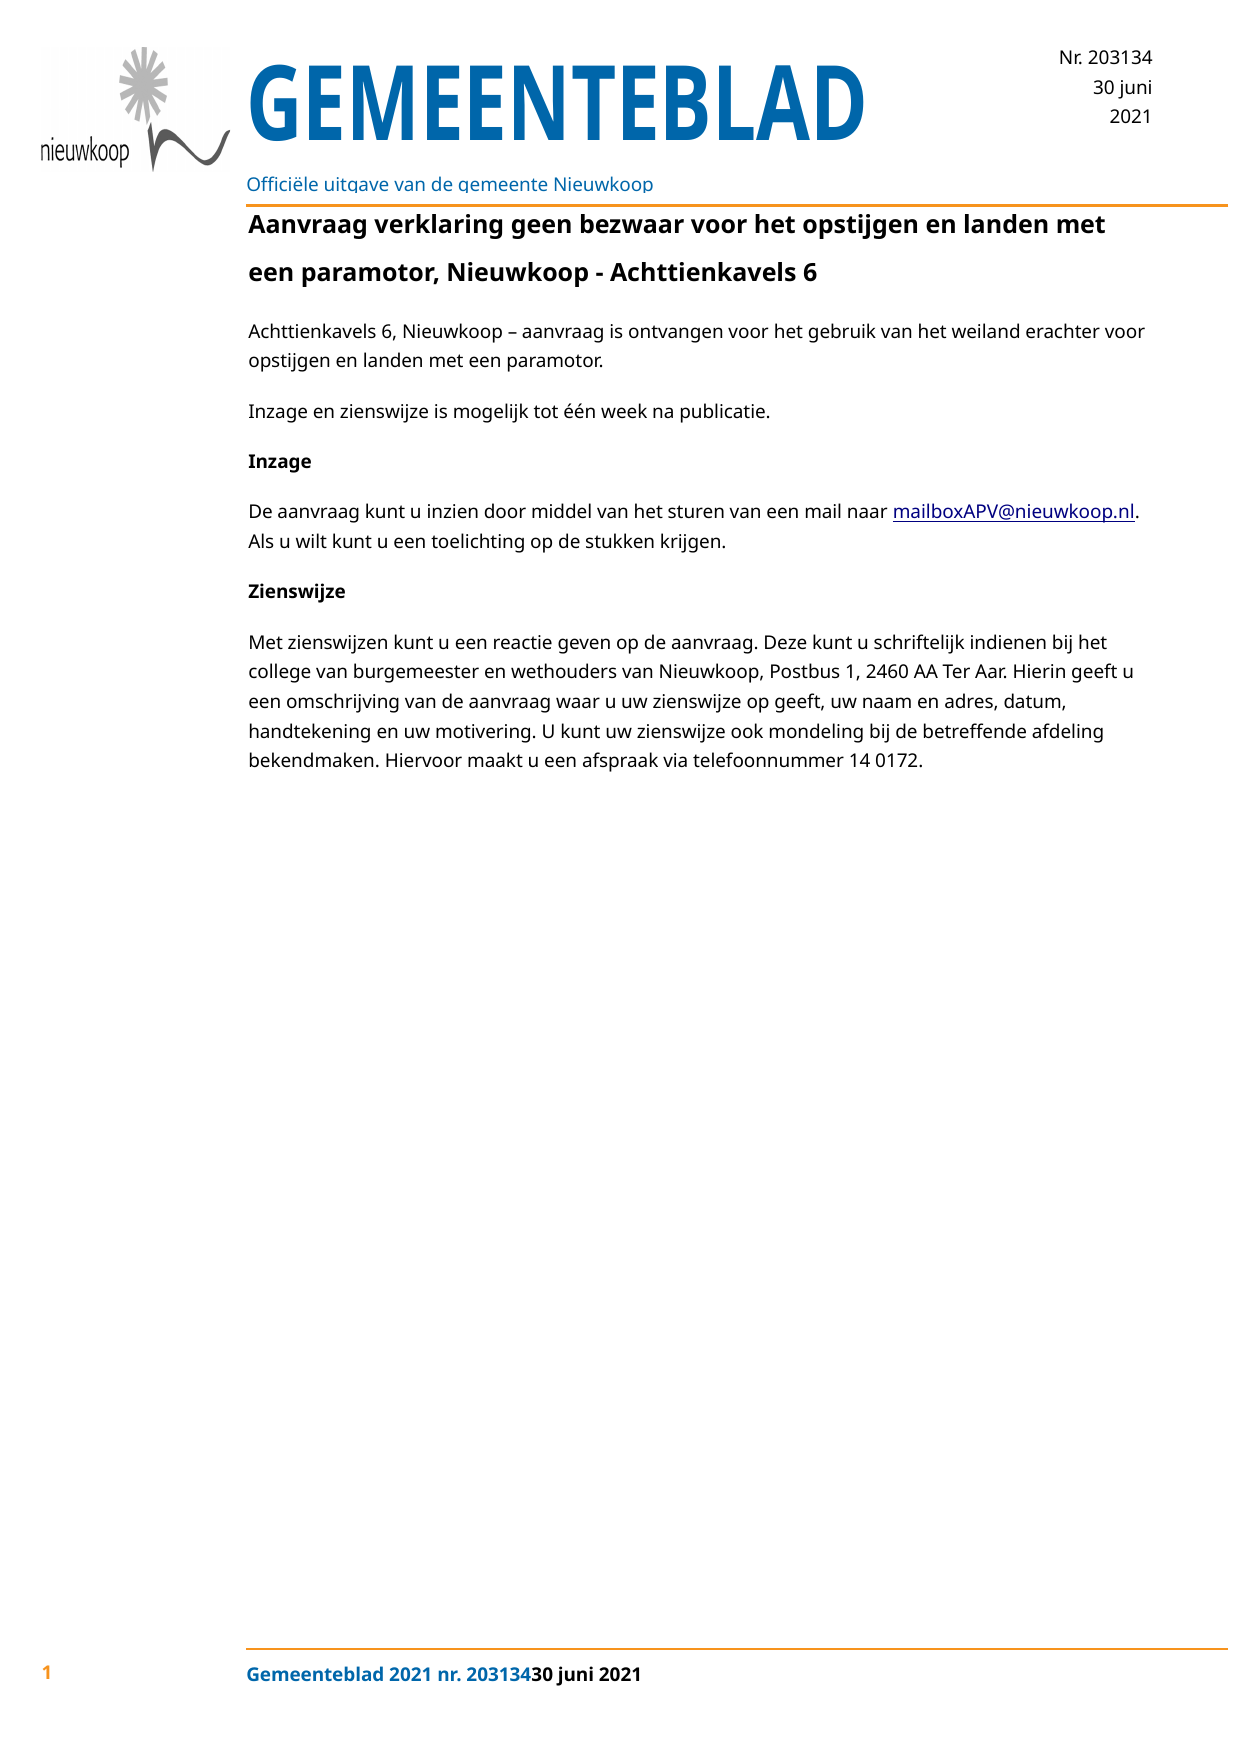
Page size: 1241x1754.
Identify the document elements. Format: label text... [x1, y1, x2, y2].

text Inzage en zienswijze is mogelijk tot één week na publicatie. [248, 398, 1152, 424]
text Inzage [248, 448, 1152, 474]
text Met zienswijzen kunt u een reactie geven op de aanvraag. Deze kunt u schriftelijk indienen bij het college van burgemeester en wethouders van Nieuwkoop, Postbus 1, 2460 AA Ter Aar. Hierin geeft u een omschrijving van de aanvraag waar u uw zienswijze op geeft, uw naam en adres, datum, handtekening en uw motivering. U kunt uw zienswijze ook mondeling bij de betreffende afdeling bekendmaken. Hiervoor maakt u een afspraak via telefoonnummer 14 0172. [248, 629, 1152, 773]
text Achttienkavels 6, Nieuwkoop – aanvraag is ontvangen voor het gebruik van het weiland erachter voor opstijgen en landen met een paramotor. [248, 318, 1152, 373]
text Zienswijze [248, 579, 1152, 604]
picture [41, 47, 231, 172]
text De aanvraag kunt u inzien door middel van het sturen van een mail naar mailboxAPV@nieuwkoop.nl. Als u wilt kunt u een toelichting op de stukken krijgen. [248, 499, 1152, 554]
text Aanvraag verklaring geen bezwaar voor het opstijgen en landen met een paramotor, Nieuwkoop - Achttienkavels 6 [248, 207, 1152, 288]
